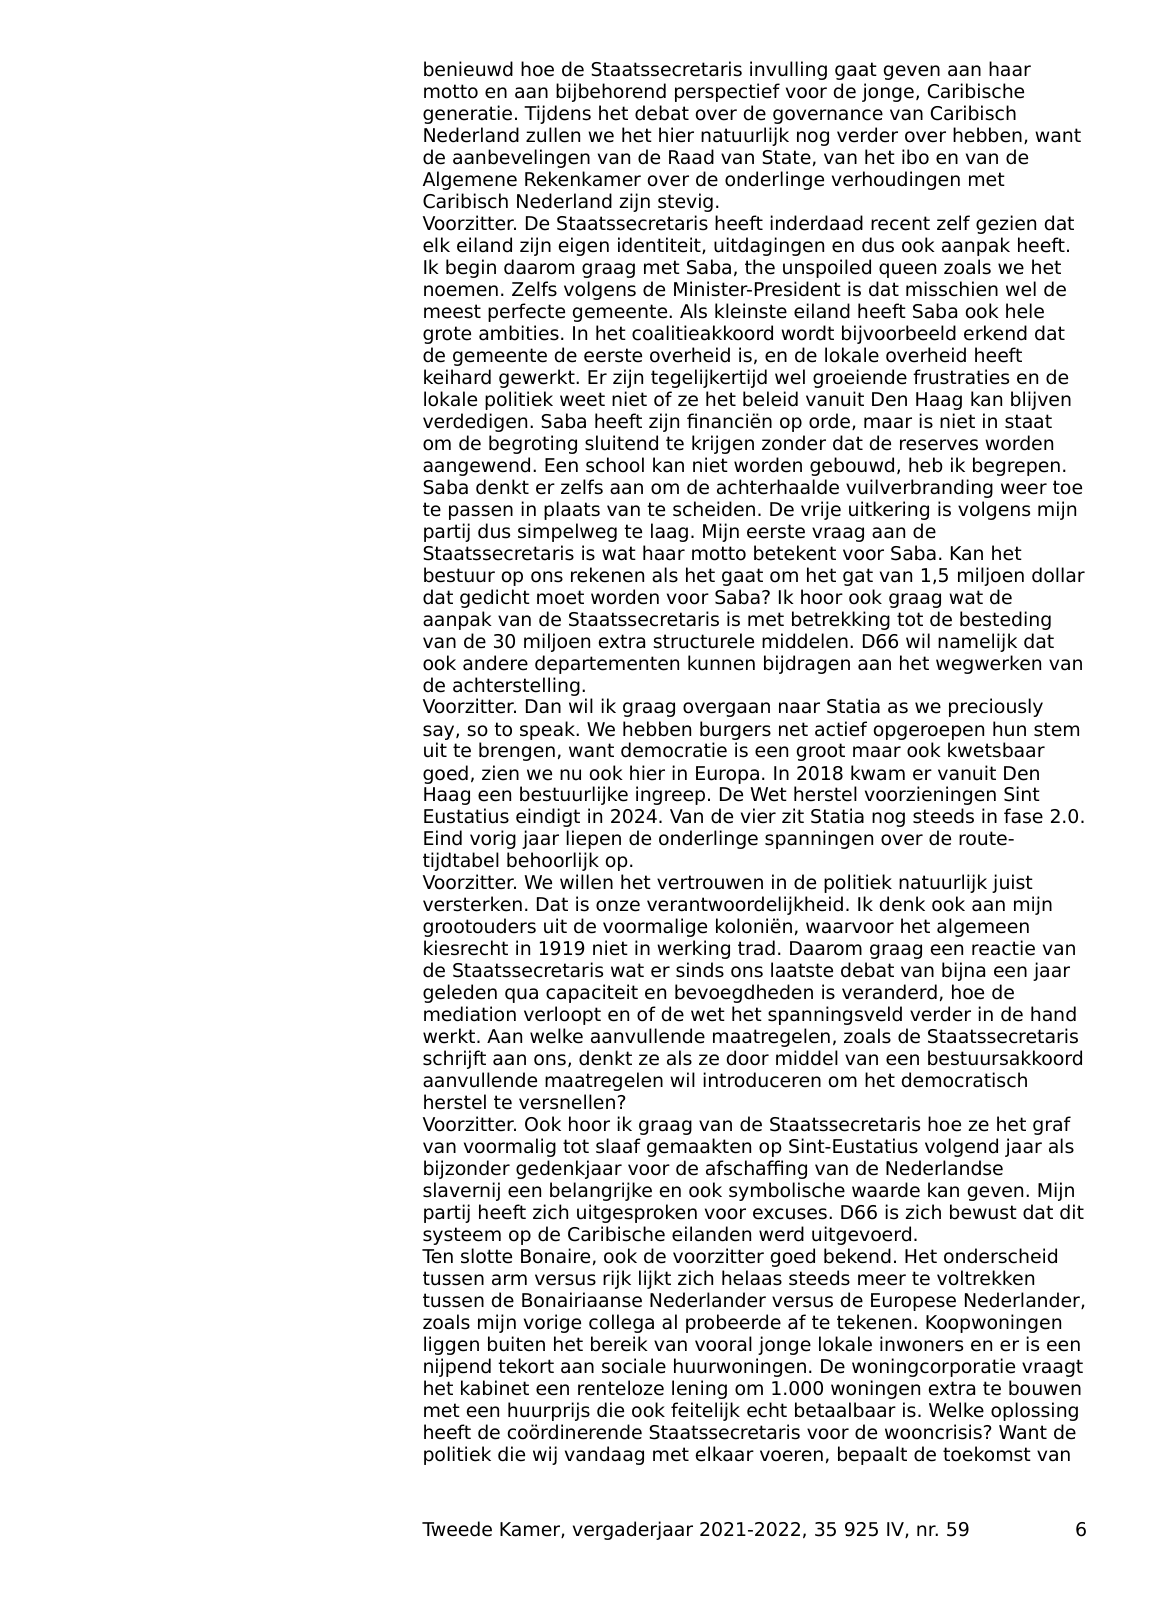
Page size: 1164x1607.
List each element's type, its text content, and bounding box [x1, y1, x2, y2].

text Voorzitter. De Staatssecretaris heeft inderdaad recent zelf gezien dat elk eiland zijn eigen identiteit, uitdagingen en dus ook aanpak heeft. Ik begin daarom graag met Saba, the unspoiled queen zoals we het noemen. Zelfs volgens de Minister-President is dat misschien wel de meest perfecte gemeente. Als kleinste eiland heeft Saba ook hele grote ambities. In het coalitieakkoord wordt bijvoorbeeld erkend dat de gemeente de eerste overheid is, en de lokale overheid heeft keihard gewerkt. Er zijn tegelijkertijd wel groeiende frustraties en de lokale politiek weet niet of ze het beleid vanuit Den Haag kan blijven verdedigen. Saba heeft zijn financiën op orde, maar is niet in staat om de begroting sluitend te krijgen zonder dat de reserves worden aangewend. Een school kan niet worden gebouwd, heb ik begrepen. Saba denkt er zelfs aan om de achterhaalde vuilverbranding weer toe te passen in plaats van te scheiden. De vrije uitkering is volgens mijn partij dus simpelweg te laag. Mijn eerste vraag aan de Staatssecretaris is wat haar motto betekent voor Saba. Kan het bestuur op ons rekenen als het gaat om het gat van 1,5 miljoen dollar dat gedicht moet worden voor Saba? Ik hoor ook graag wat de aanpak van de Staatssecretaris is met betrekking tot de besteding van de 30 miljoen extra structurele middelen. D66 wil namelijk dat ook andere departementen kunnen bijdragen aan het wegwerken van de achterstelling. [422, 213, 1087, 696]
text benieuwd hoe de Staatssecretaris invulling gaat geven aan haar motto en aan bijbehorend perspectief voor de jonge, Caribische generatie. Tijdens het debat over de governance van Caribisch Nederland zullen we het hier natuurlijk nog verder over hebben, want de aanbevelingen van de Raad van State, van het ibo en van de Algemene Rekenkamer over de onderlinge verhoudingen met Caribisch Nederland zijn stevig. [422, 59, 1087, 213]
text Voorzitter. We willen het vertrouwen in de politiek natuurlijk juist versterken. Dat is onze verantwoordelijkheid. Ik denk ook aan mijn grootouders uit de voormalige koloniën, waarvoor het algemeen kiesrecht in 1919 niet in werking trad. Daarom graag een reactie van de Staatssecretaris wat er sinds ons laatste debat van bijna een jaar geleden qua capaciteit en bevoegdheden is veranderd, hoe de mediation verloopt en of de wet het spanningsveld verder in de hand werkt. Aan welke aanvullende maatregelen, zoals de Staatssecretaris schrijft aan ons, denkt ze als ze door middel van een bestuursakkoord aanvullende maatregelen wil introduceren om het democratisch herstel te versnellen? [422, 872, 1087, 1114]
text Ten slotte Bonaire, ook de voorzitter goed bekend. Het onderscheid tussen arm versus rijk lijkt zich helaas steeds meer te voltrekken tussen de Bonairiaanse Nederlander versus de Europese Nederlander, zoals mijn vorige collega al probeerde af te tekenen. Koopwoningen liggen buiten het bereik van vooral jonge lokale inwoners en er is een nijpend tekort aan sociale huurwoningen. De woningcorporatie vraagt het kabinet een renteloze lening om 1.000 woningen extra te bouwen met een huurprijs die ook feitelijk echt betaalbaar is. Welke oplossing heeft de coördinerende Staatssecretaris voor de wooncrisis? Want de politiek die wij vandaag met elkaar voeren, bepaalt de toekomst van [422, 1246, 1087, 1466]
text Voorzitter. Ook hoor ik graag van de Staatssecretaris hoe ze het graf van voormalig tot slaaf gemaakten op Sint-Eustatius volgend jaar als bijzonder gedenkjaar voor de afschaffing van de Nederlandse slavernij een belangrijke en ook symbolische waarde kan geven. Mijn partij heeft zich uitgesproken voor excuses. D66 is zich bewust dat dit systeem op de Caribische eilanden werd uitgevoerd. [422, 1114, 1087, 1246]
text Voorzitter. Dan wil ik graag overgaan naar Statia as we preciously say, so to speak. We hebben burgers net actief opgeroepen hun stem uit te brengen, want democratie is een groot maar ook kwetsbaar goed, zien we nu ook hier in Europa. In 2018 kwam er vanuit Den Haag een bestuurlijke ingreep. De Wet herstel voorzieningen Sint Eustatius eindigt in 2024. Van de vier zit Statia nog steeds in fase 2.0. Eind vorig jaar liepen de onderlinge spanningen over de route-tijdtabel behoorlijk op. [422, 696, 1087, 872]
